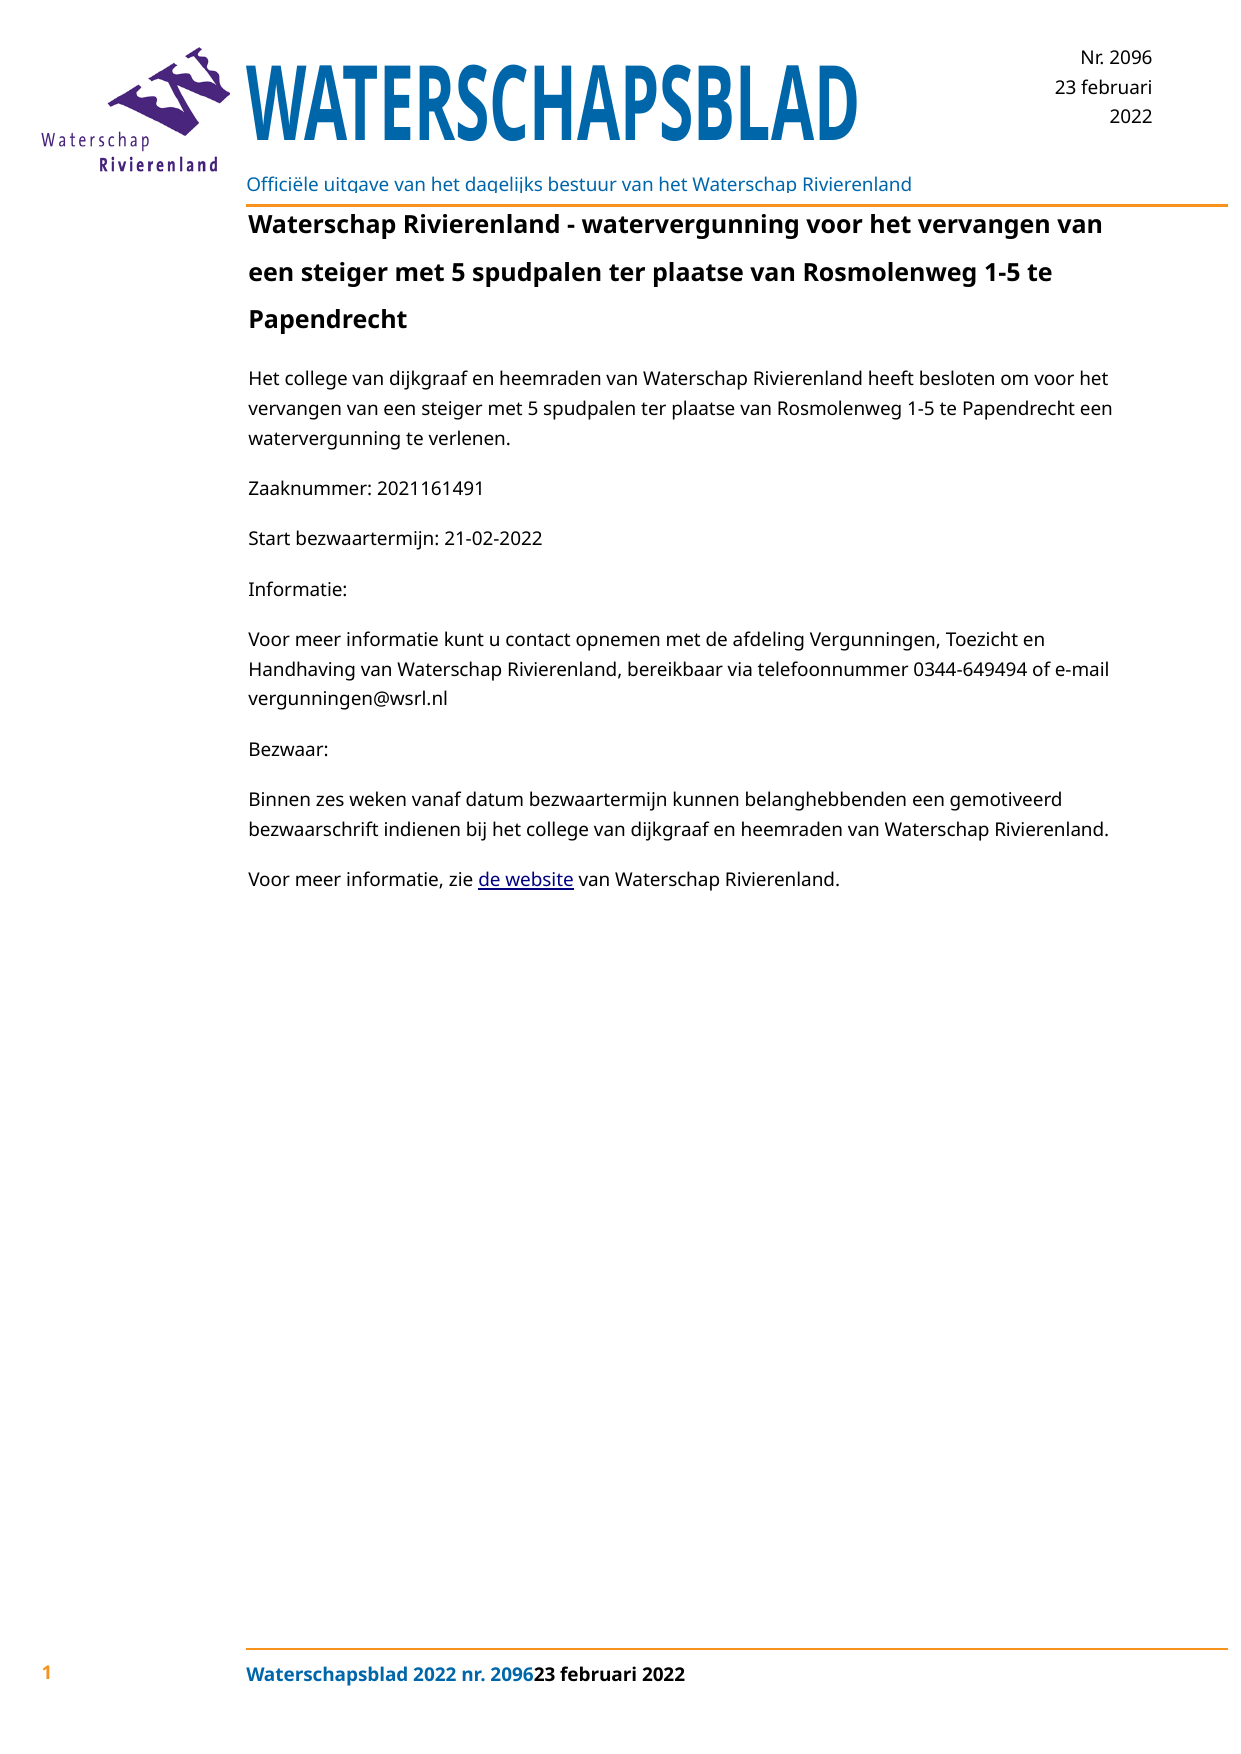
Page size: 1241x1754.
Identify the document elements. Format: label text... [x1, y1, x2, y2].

text Voor meer informatie, zie de website van Waterschap Rivierenland. [248, 866, 1152, 892]
text Voor meer informatie kunt u contact opnemen met de afdeling Vergunningen, Toezicht en Handhaving van Waterschap Rivierenland, bereikbaar via telefoonnummer 0344-649494 of e-mail vergunningen@wsrl.nl [248, 626, 1152, 711]
text Start bezwaartermijn: 21-02-2022 [248, 526, 1152, 551]
text Informatie: [248, 576, 1152, 602]
text Zaaknummer: 2021161491 [248, 475, 1152, 501]
text Binnen zes weken vanaf datum bezwaartermijn kunnen belanghebbenden een gemotiveerd bezwaarschrift indienen bij het college van dijkgraaf en heemraden van Waterschap Rivierenland. [248, 786, 1152, 842]
text Waterschap Rivierenland - watervergunning voor het vervangen van een steiger met 5 spudpalen ter plaatse van Rosmolenweg 1-5 te Papendrecht [248, 207, 1152, 336]
text Het college van dijkgraaf en heemraden van Waterschap Rivierenland heeft besloten om voor het vervangen van een steiger met 5 spudpalen ter plaatse van Rosmolenweg 1-5 te Papendrecht een watervergunning te verlenen. [248, 366, 1152, 450]
text Bezwaar: [248, 736, 1152, 762]
picture [41, 47, 231, 172]
